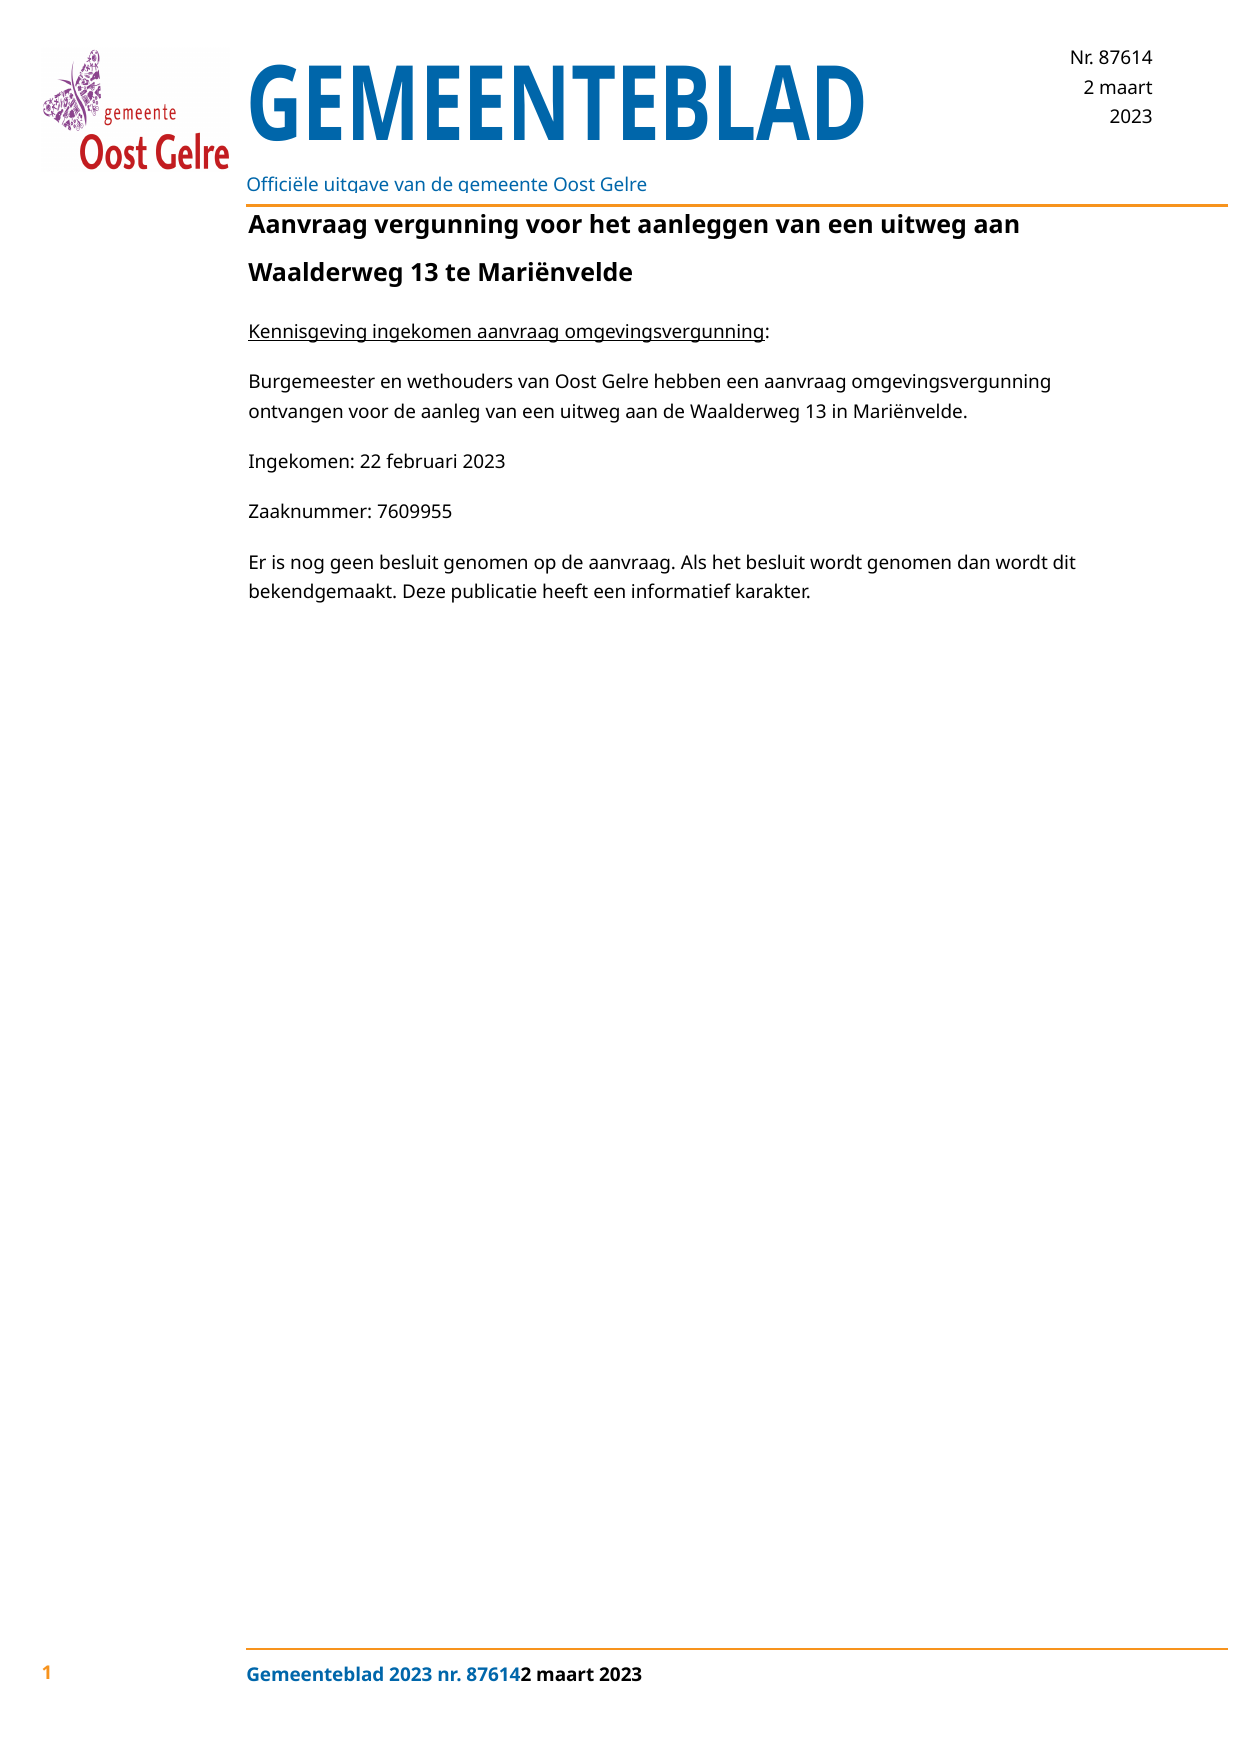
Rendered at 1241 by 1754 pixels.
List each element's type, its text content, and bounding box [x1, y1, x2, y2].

picture [41, 47, 231, 172]
text Zaaknummer: 7609955 [248, 499, 1152, 524]
text Er is nog geen besluit genomen op de aanvraag. Als het besluit wordt genomen dan wordt dit bekendgemaakt. Deze publicatie heeft een informatief karakter. [248, 549, 1152, 604]
text Kennisgeving ingekomen aanvraag omgevingsvergunning: [248, 318, 1152, 344]
text Aanvraag vergunning voor het aanleggen van een uitweg aan Waalderweg 13 te Mariënvelde [248, 207, 1152, 288]
text Burgemeester en wethouders van Oost Gelre hebben een aanvraag omgevingsvergunning ontvangen voor de aanleg van een uitweg aan de Waalderweg 13 in Mariënvelde. [248, 368, 1152, 424]
text Ingekomen: 22 februari 2023 [248, 448, 1152, 474]
